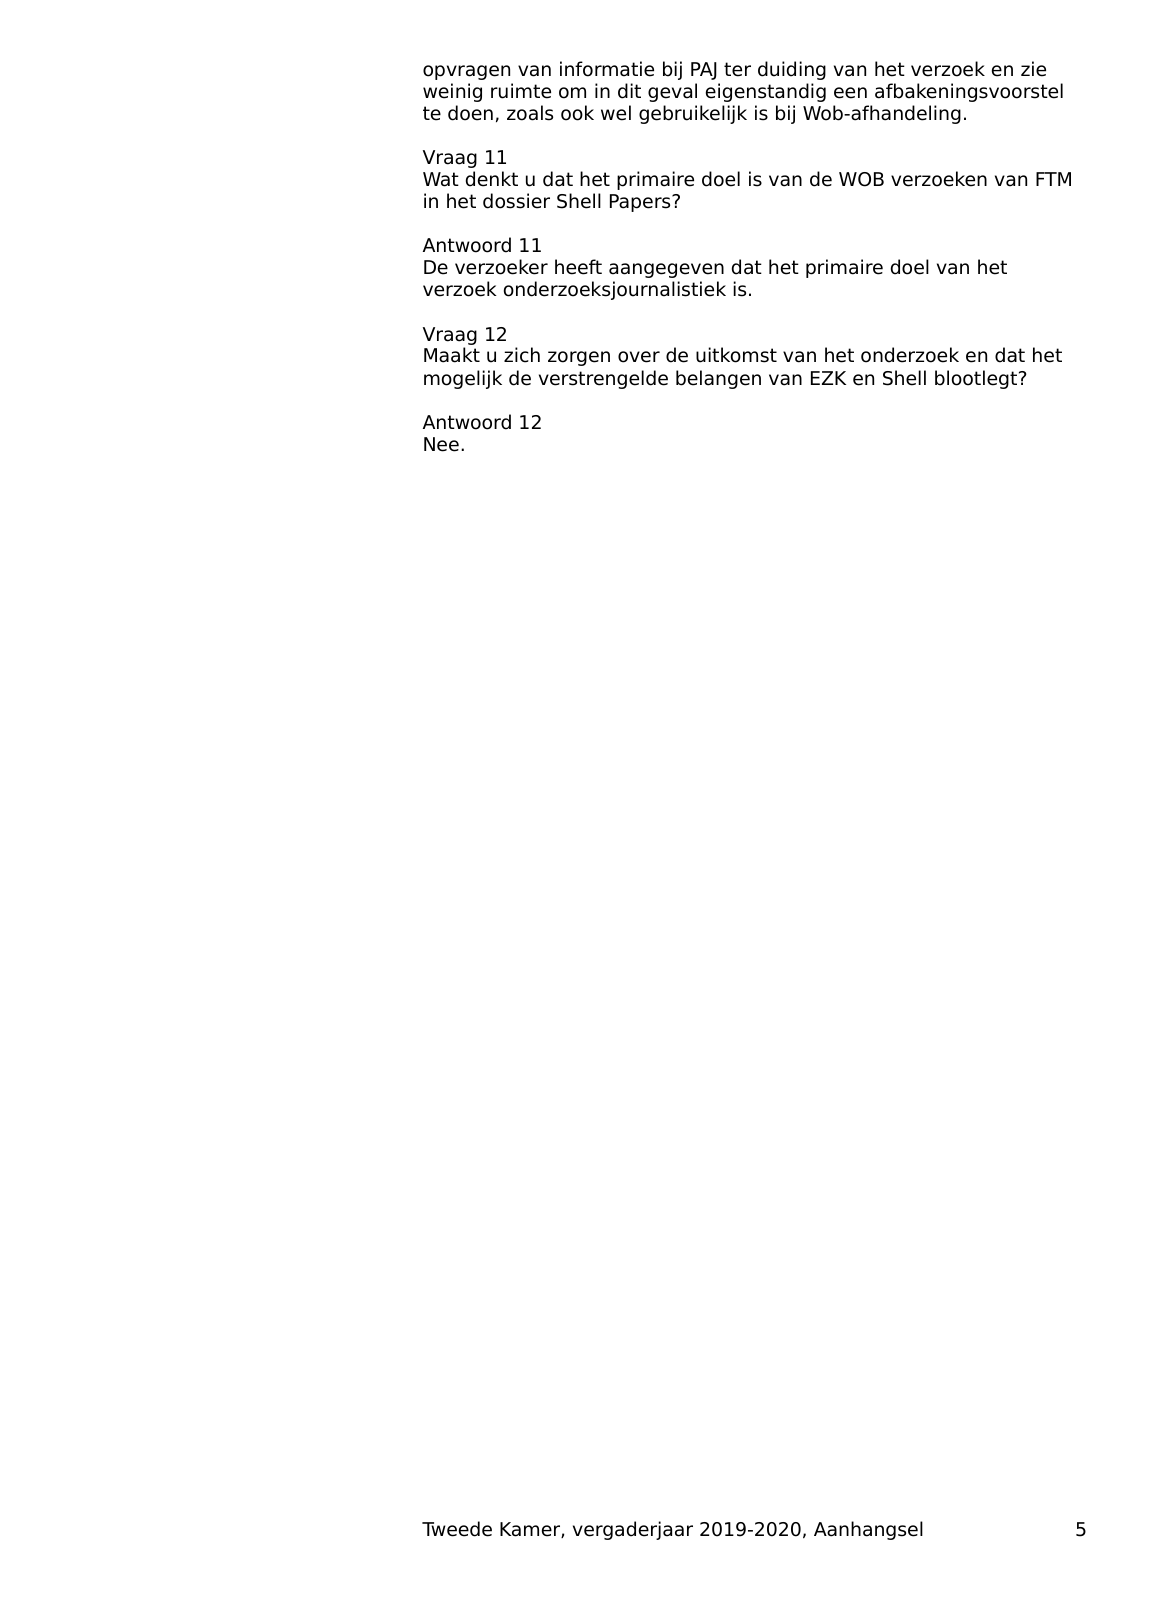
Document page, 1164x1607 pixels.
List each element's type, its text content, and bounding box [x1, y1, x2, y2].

text Wat denkt u dat het primaire doel is van de WOB verzoeken van FTM in het dossier Shell Papers? [422, 169, 1087, 213]
text Antwoord 12 [422, 412, 1087, 433]
text Maakt u zich zorgen over de uitkomst van het onderzoek en dat het mogelijk de verstrengelde belangen van EZK en Shell blootlegt? [422, 345, 1087, 389]
text Vraag 12 [422, 323, 1087, 345]
text opvragen van informatie bij PAJ ter duiding van het verzoek en zie weinig ruimte om in dit geval eigenstandig een afbakeningsvoorstel te doen, zoals ook wel gebruikelijk is bij Wob-afhandeling. [422, 59, 1087, 125]
text Nee. [422, 433, 1087, 456]
text Antwoord 11 [422, 235, 1087, 257]
text Vraag 11 [422, 147, 1087, 169]
text De verzoeker heeft aangegeven dat het primaire doel van het verzoek onderzoeksjournalistiek is. [422, 257, 1087, 301]
